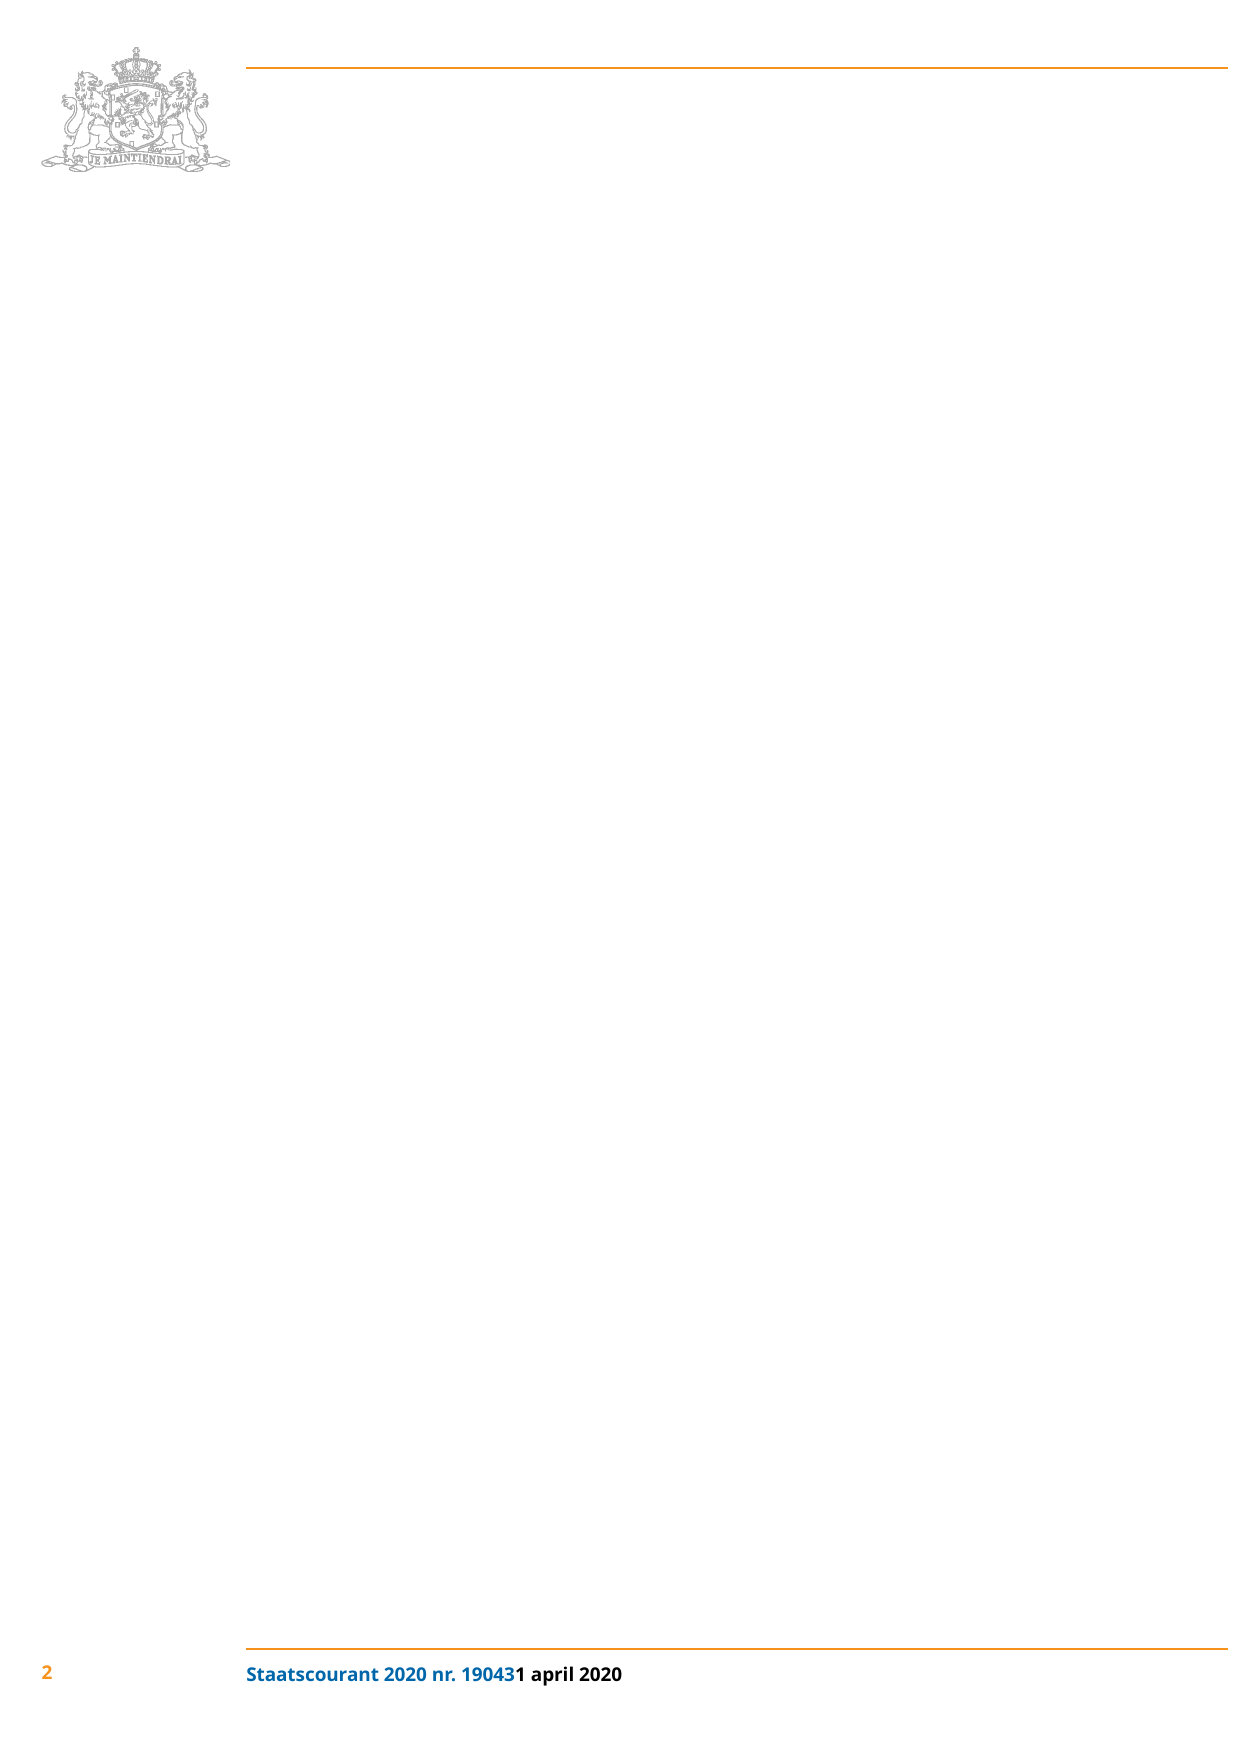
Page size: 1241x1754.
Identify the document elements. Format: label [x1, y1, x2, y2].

picture [41, 47, 231, 172]
